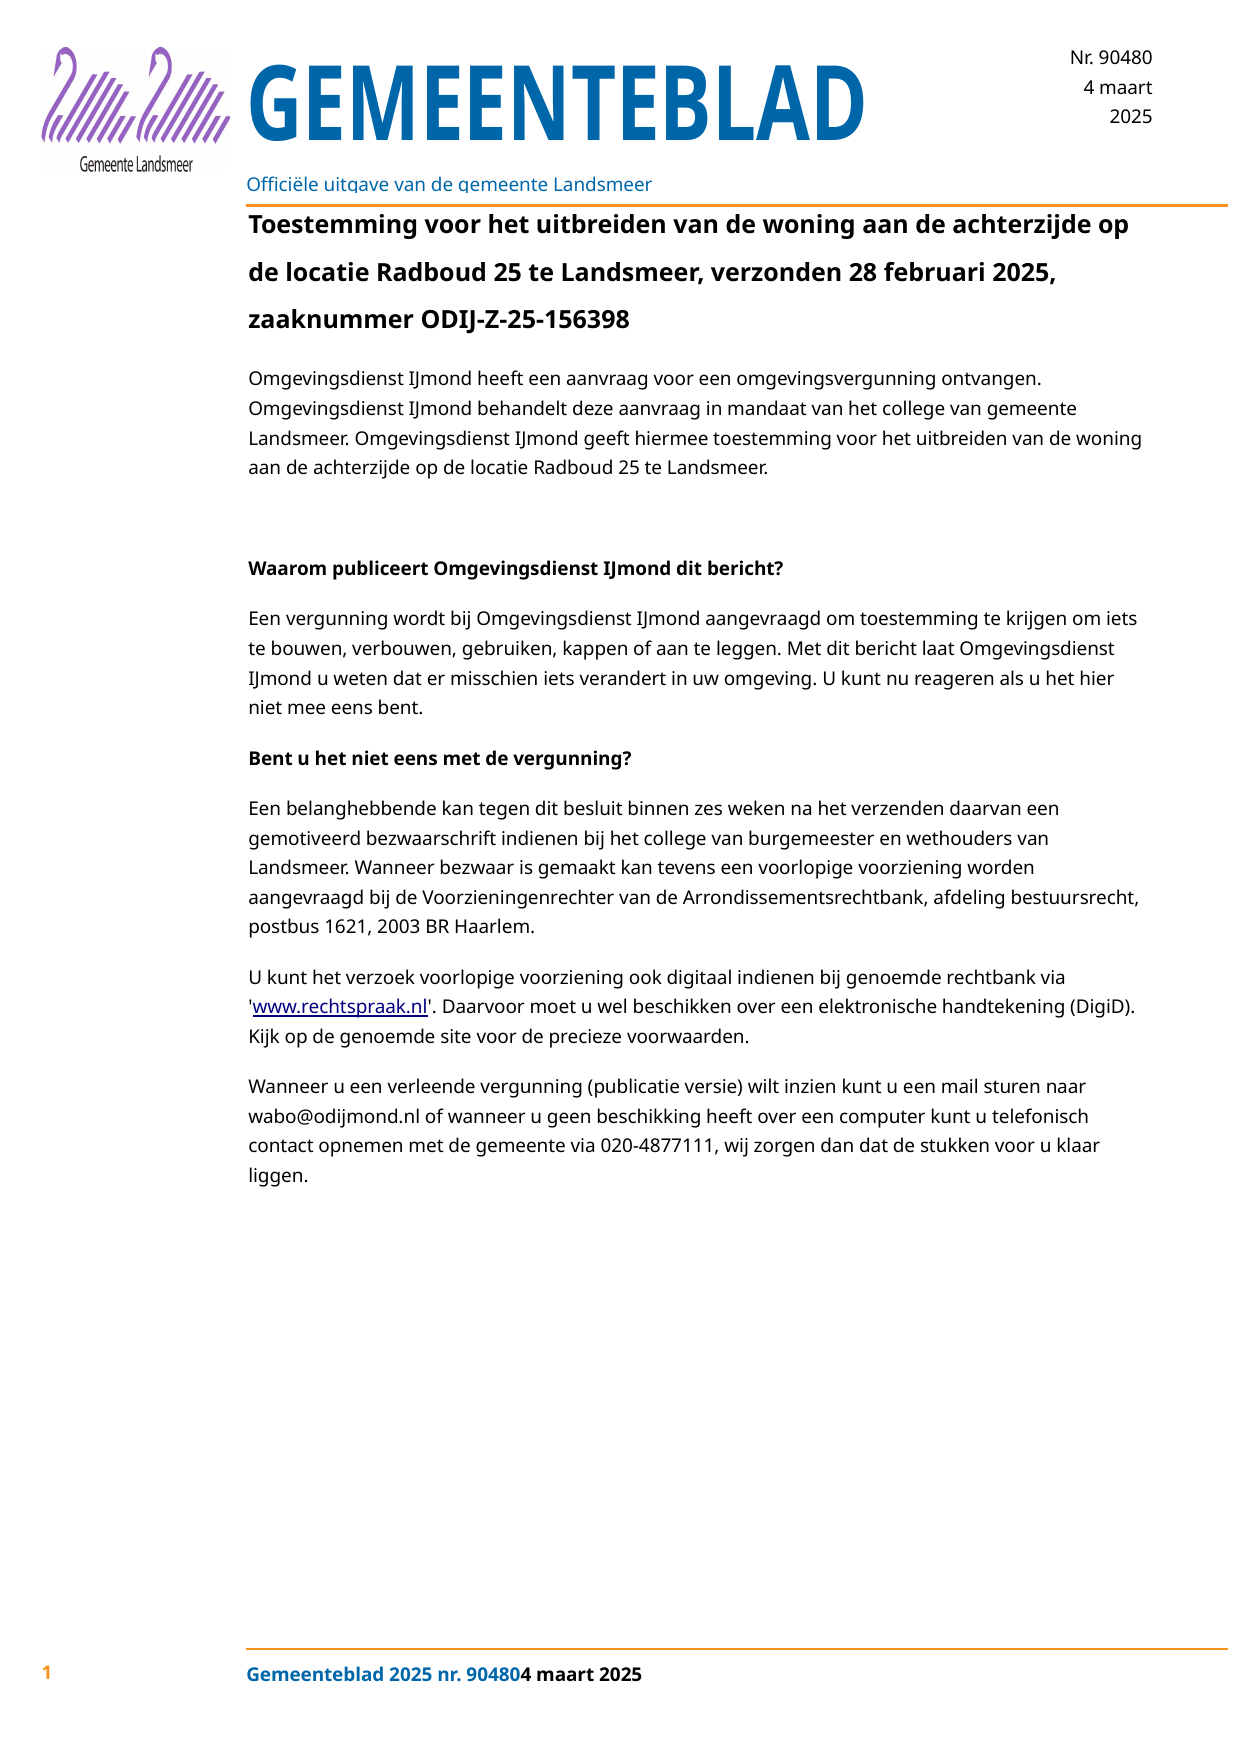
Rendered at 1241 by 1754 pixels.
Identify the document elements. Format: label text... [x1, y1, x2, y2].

text Omgevingsdienst IJmond heeft een aanvraag voor een omgevingsvergunning ontvangen. Omgevingsdienst IJmond behandelt deze aanvraag in mandaat van het college van gemeente Landsmeer. Omgevingsdienst IJmond geeft hiermee toestemming voor het uitbreiden van de woning aan de achterzijde op de locatie Radboud 25 te Landsmeer. [248, 366, 1152, 480]
text Een vergunning wordt bij Omgevingsdienst IJmond aangevraagd om toestemming te krijgen om iets te bouwen, verbouwen, gebruiken, kappen of aan te leggen. Met dit bericht laat Omgevingsdienst IJmond u weten dat er misschien iets verandert in uw omgeving. U kunt nu reageren als u het hier niet mee eens bent. [248, 606, 1152, 720]
text Wanneer u een verleende vergunning (publicatie versie) wilt inzien kunt u een mail sturen naar wabo@odijmond.nl of wanneer u geen beschikking heeft over een computer kunt u telefonisch contact opnemen met de gemeente via 020-4877111, wij zorgen dan dat de stukken voor u klaar liggen. [248, 1073, 1152, 1188]
text U kunt het verzoek voorlopige voorziening ook digitaal indienen bij genoemde rechtbank via 'www.rechtspraak.nl'. Daarvoor moet u wel beschikken over een elektronische handtekening (DigiD). Kijk op de genoemde site voor de precieze voorwaarden. [248, 964, 1152, 1049]
text Toestemming voor het uitbreiden van de woning aan de achterzijde op de locatie Radboud 25 te Landsmeer, verzonden 28 februari 2025, zaaknummer ODIJ-Z-25-156398 [248, 207, 1152, 336]
picture [41, 47, 231, 172]
text Bent u het niet eens met de vergunning? [248, 745, 1152, 770]
text Een belanghebbende kan tegen dit besluit binnen zes weken na het verzenden daarvan een gemotiveerd bezwaarschrift indienen bij het college van burgemeester en wethouders van Landsmeer. Wanneer bezwaar is gemaakt kan tevens een voorlopige voorziening worden aangevraagd bij de Voorzieningenrechter van de Arrondissementsrechtbank, afdeling bestuursrecht, postbus 1621, 2003 BR Haarlem. [248, 795, 1152, 939]
text Waarom publiceert Omgevingsdienst IJmond dit bericht? [248, 555, 1152, 581]
